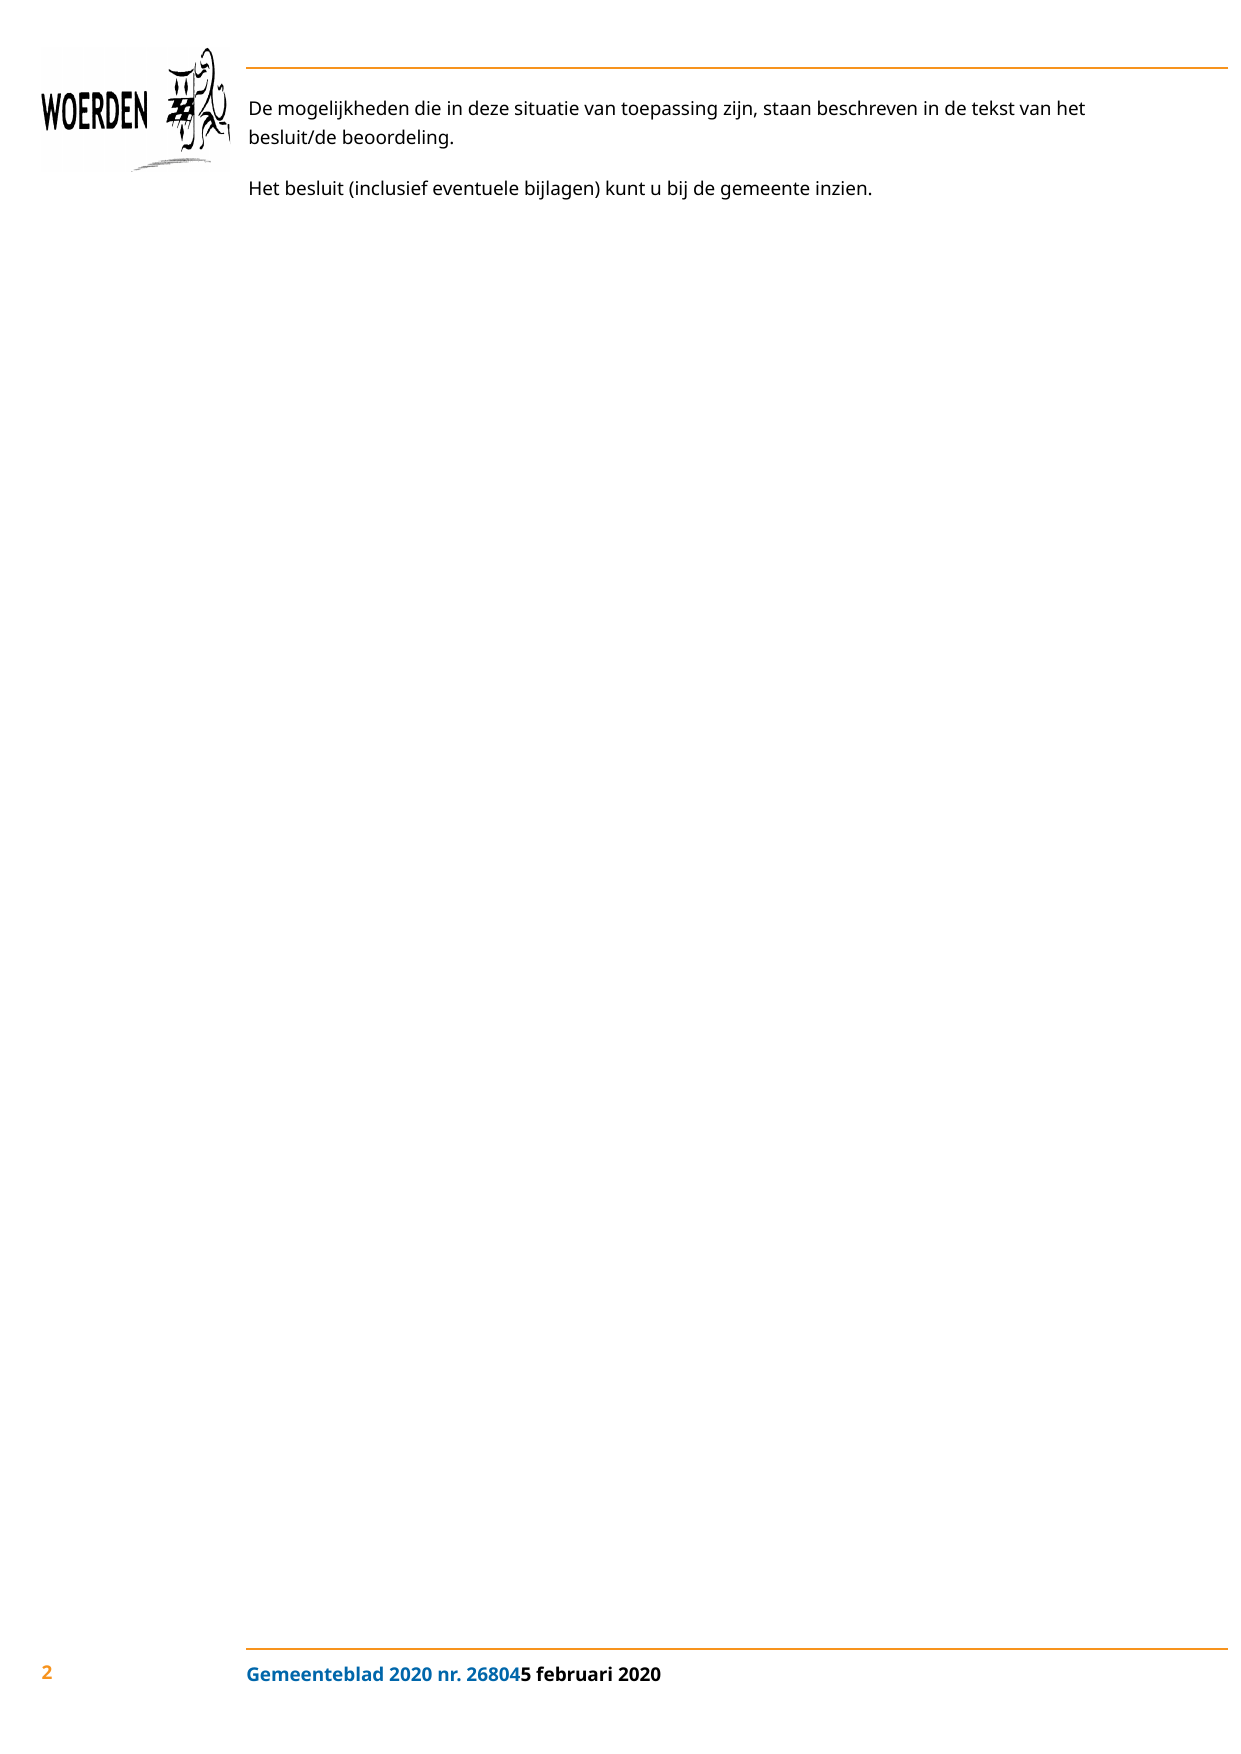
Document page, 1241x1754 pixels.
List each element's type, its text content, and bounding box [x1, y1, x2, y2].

picture [41, 47, 231, 172]
text De mogelijkheden die in deze situatie van toepassing zijn, staan beschreven in de tekst van het besluit/de beoordeling. [248, 95, 1152, 150]
text Het besluit (inclusief eventuele bijlagen) kunt u bij de gemeente inzien. [248, 175, 1152, 201]
